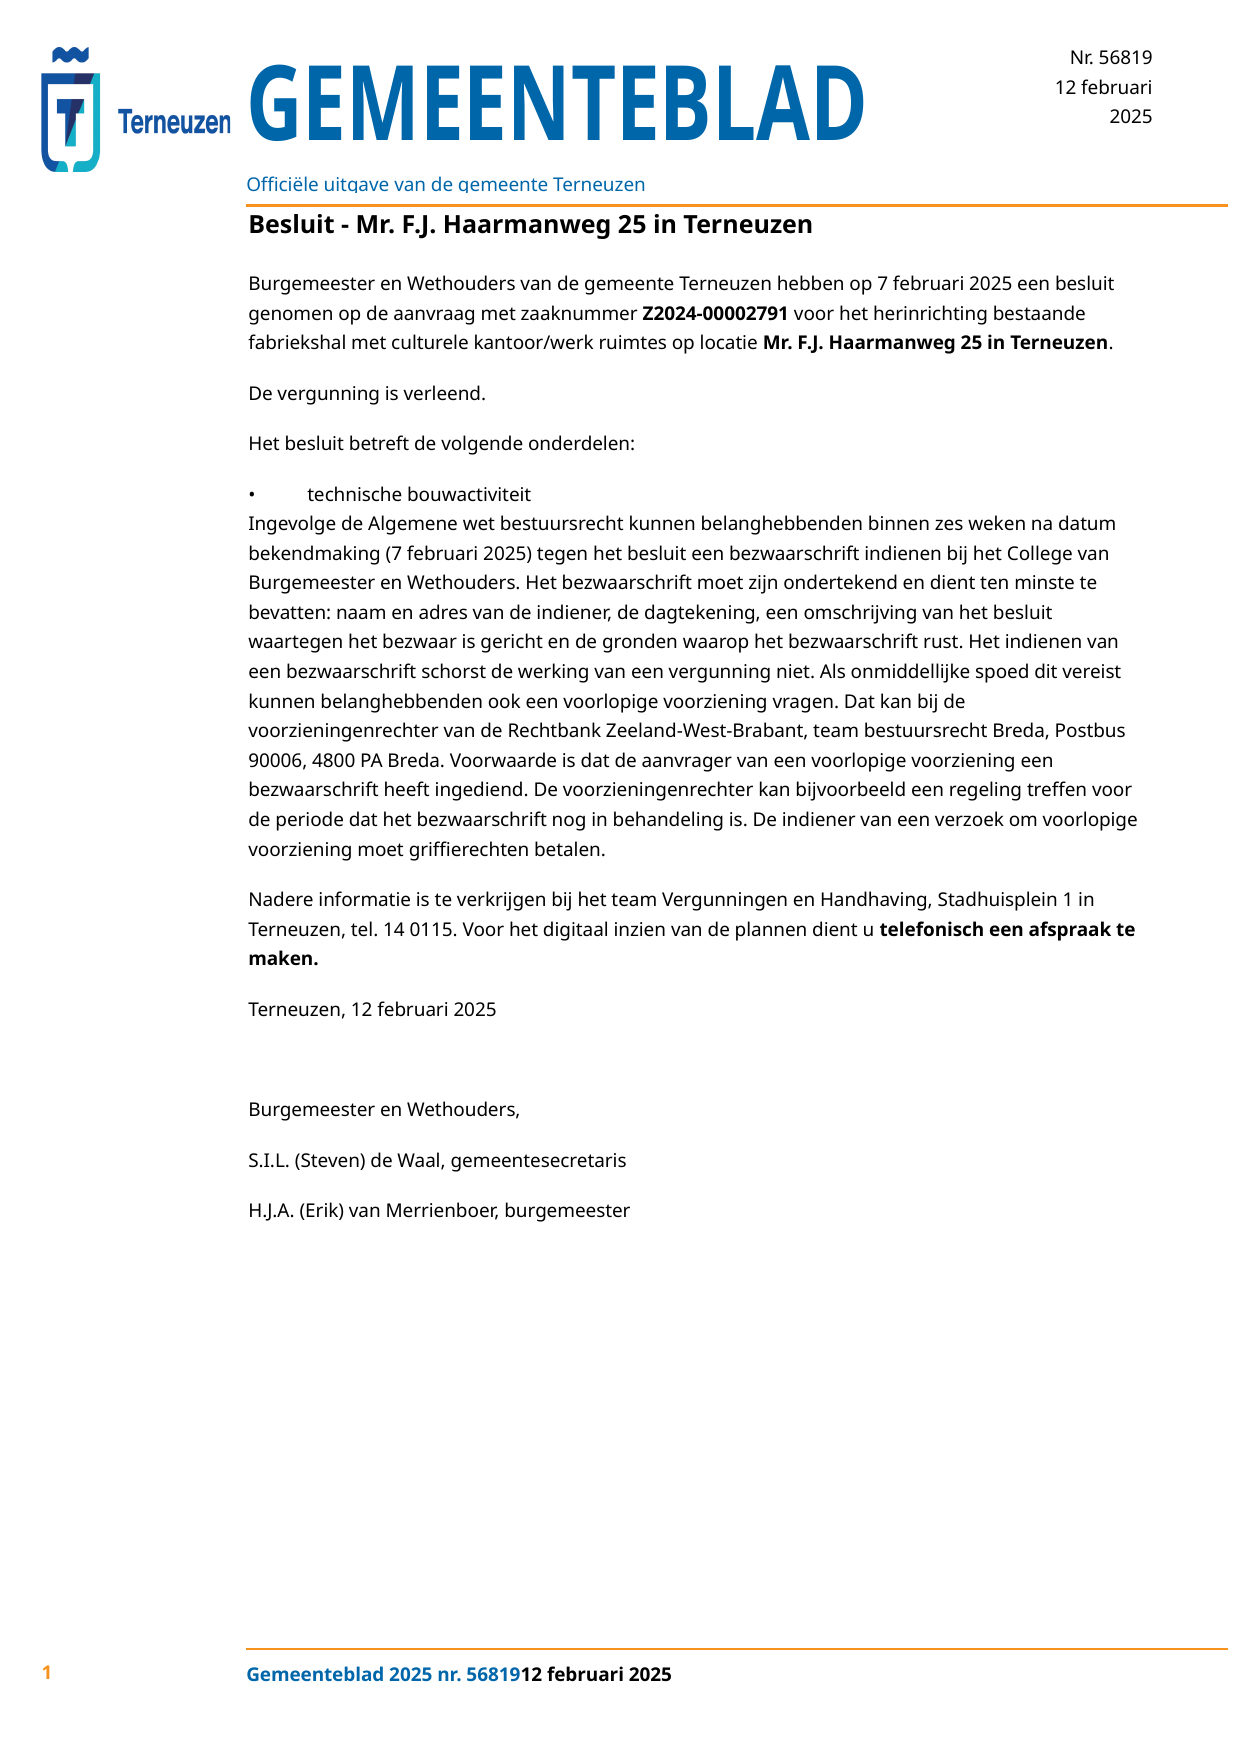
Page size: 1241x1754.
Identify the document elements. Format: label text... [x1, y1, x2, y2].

text Burgemeester en Wethouders van de gemeente Terneuzen hebben op 7 februari 2025 een besluit genomen op de aanvraag met zaaknummer Z2024-00002791 voor het herinrichting bestaande fabriekshal met culturele kantoor/werk ruimtes op locatie Mr. F.J. Haarmanweg 25 in Terneuzen. [248, 270, 1152, 355]
text Burgemeester en Wethouders, [248, 1097, 1152, 1122]
text S.I.L. (Steven) de Waal, gemeentesecretaris [248, 1147, 1152, 1173]
picture [41, 47, 231, 172]
text Ingevolge de Algemene wet bestuursrecht kunnen belanghebbenden binnen zes weken na datum bekendmaking (7 februari 2025) tegen het besluit een bezwaarschrift indienen bij het College van Burgemeester en Wethouders. Het bezwaarschrift moet zijn ondertekend en dient ten minste te bevatten: naam en adres van de indiener, de dagtekening, een omschrijving van het besluit waartegen het bezwaar is gericht en de gronden waarop het bezwaarschrift rust. Het indienen van een bezwaarschrift schorst de werking van een vergunning niet. Als onmiddellijke spoed dit vereist kunnen belanghebbenden ook een voorlopige voorziening vragen. Dat kan bij de voorzieningenrechter van de Rechtbank Zeeland-West-Brabant, team bestuursrecht Breda, Postbus 90006, 4800 PA Breda. Voorwaarde is dat de aanvrager van een voorlopige voorziening een bezwaarschrift heeft ingediend. De voorzieningenrechter kan bijvoorbeeld een regeling treffen voor de periode dat het bezwaarschrift nog in behandeling is. De indiener van een verzoek om voorlopige voorziening moet griffierechten betalen. [248, 510, 1152, 861]
text De vergunning is verleend. [248, 380, 1152, 406]
list technische bouwactiviteit [248, 481, 1152, 506]
text Besluit - Mr. F.J. Haarmanweg 25 in Terneuzen [248, 207, 1152, 241]
text Het besluit betreft de volgende onderdelen: [248, 430, 1152, 456]
text H.J.A. (Erik) van Merrienboer, burgemeester [248, 1197, 1152, 1223]
text Nadere informatie is te verkrijgen bij het team Vergunningen en Handhaving, Stadhuisplein 1 in Terneuzen, tel. 14 0115. Voor het digitaal inzien van de plannen dient u telefonisch een afspraak te maken. [248, 886, 1152, 971]
text Terneuzen, 12 februari 2025 [248, 996, 1152, 1021]
